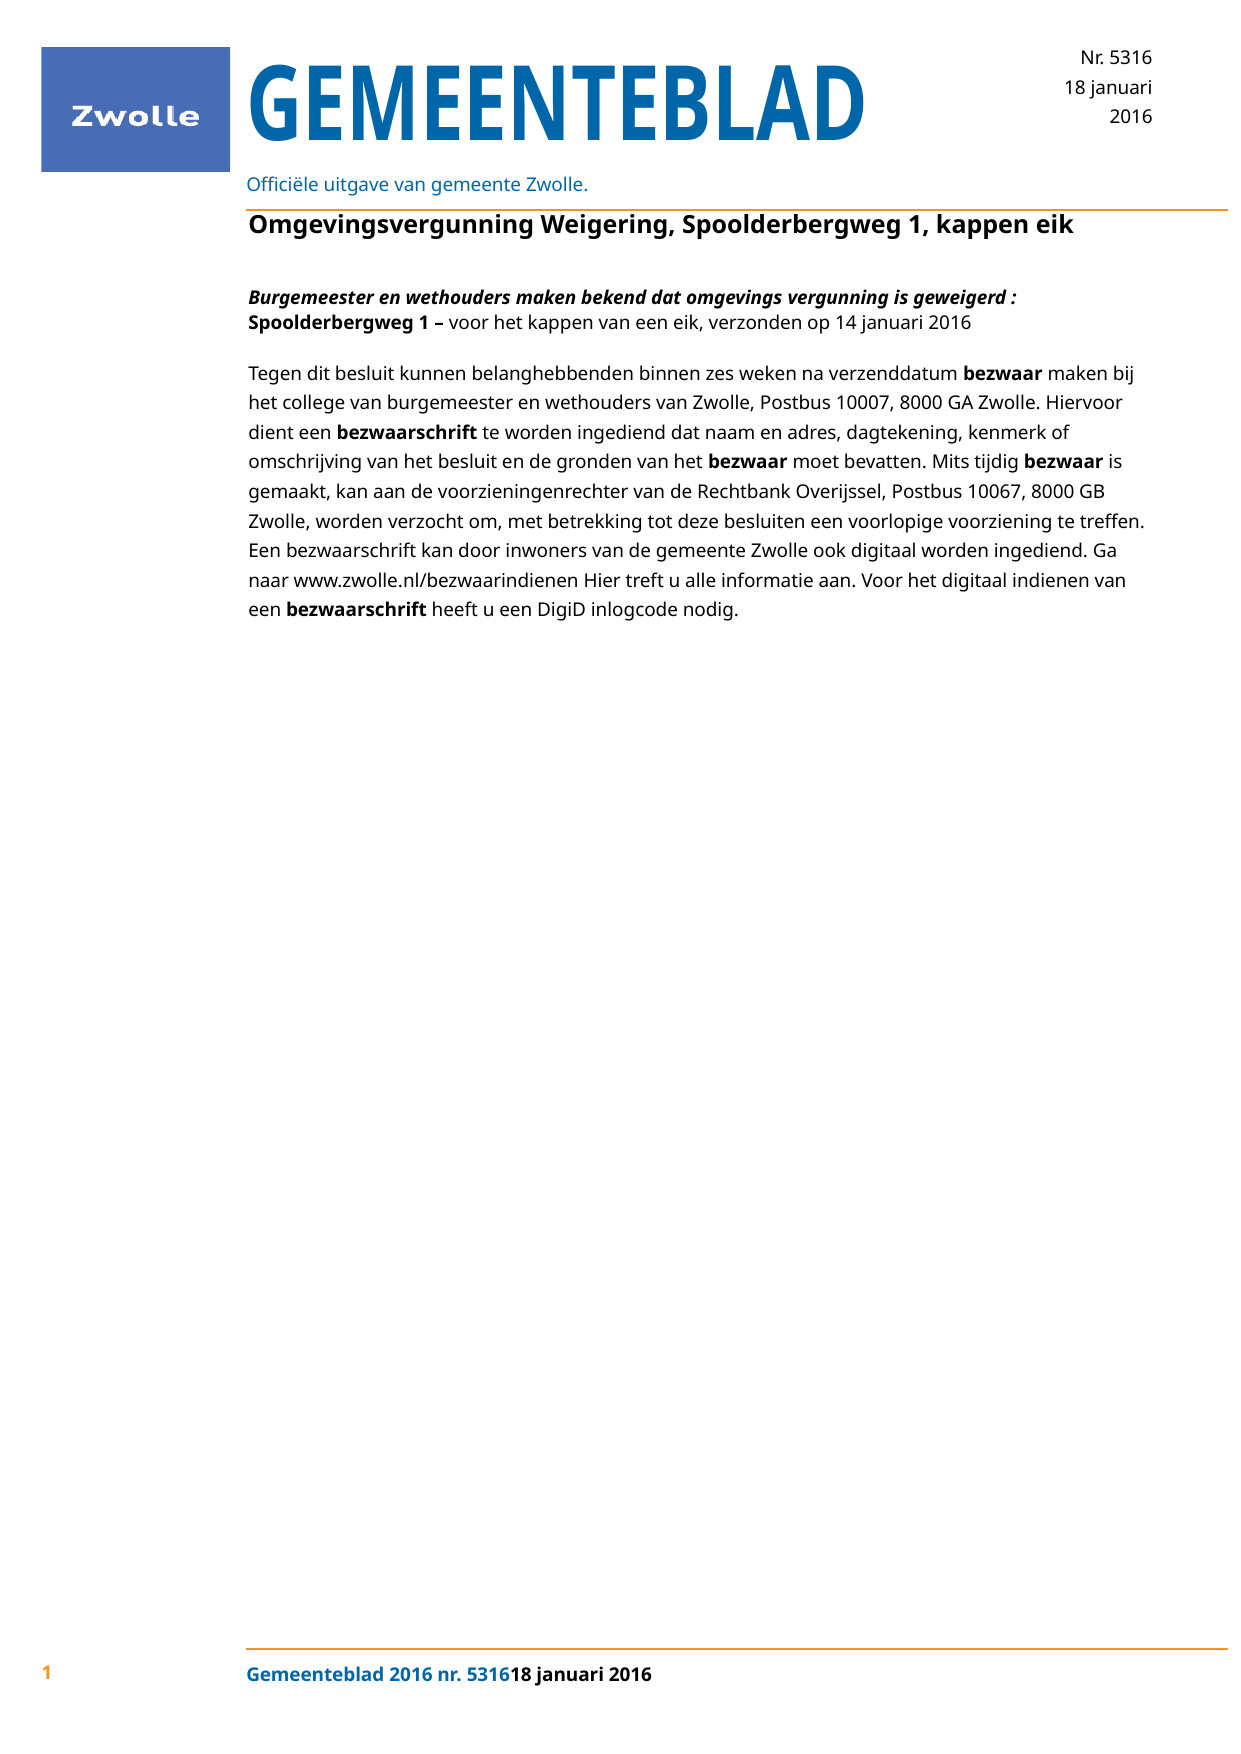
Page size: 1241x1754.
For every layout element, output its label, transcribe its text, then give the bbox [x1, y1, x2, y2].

text Spoolderbergweg 1 – voor het kappen van een eik, verzonden op 14 januari 2016 [248, 309, 1152, 335]
text Tegen dit besluit kunnen belanghebbenden binnen zes weken na verzenddatum bezwaar maken bij het college van burgemeester en wethouders van Zwolle, Postbus 10007, 8000 GA Zwolle. Hiervoor dient een bezwaarschrift te worden ingediend dat naam en adres, dagtekening, kenmerk of omschrijving van het besluit en de gronden van het bezwaar moet bevatten. Mits tijdig bezwaar is gemaakt, kan aan de voorzieningenrechter van de Rechtbank Overijssel, Postbus 10067, 8000 GB Zwolle, worden verzocht om, met betrekking tot deze besluiten een voorlopige voorziening te treffen. Een bezwaarschrift kan door inwoners van de gemeente Zwolle ook digitaal worden ingediend. Ga naar www.zwolle.nl/bezwaarindienen Hier treft u alle informatie aan. Voor het digitaal indienen van een bezwaarschrift heeft u een DigiD inlogcode nodig. [248, 360, 1152, 622]
text Omgevingsvergunning Weigering, Spoolderbergweg 1, kappen eik [248, 211, 1152, 241]
picture [41, 47, 231, 172]
text Burgemeester en wethouders maken bekend dat omgevings vergunning is geweigerd : [248, 284, 1152, 309]
